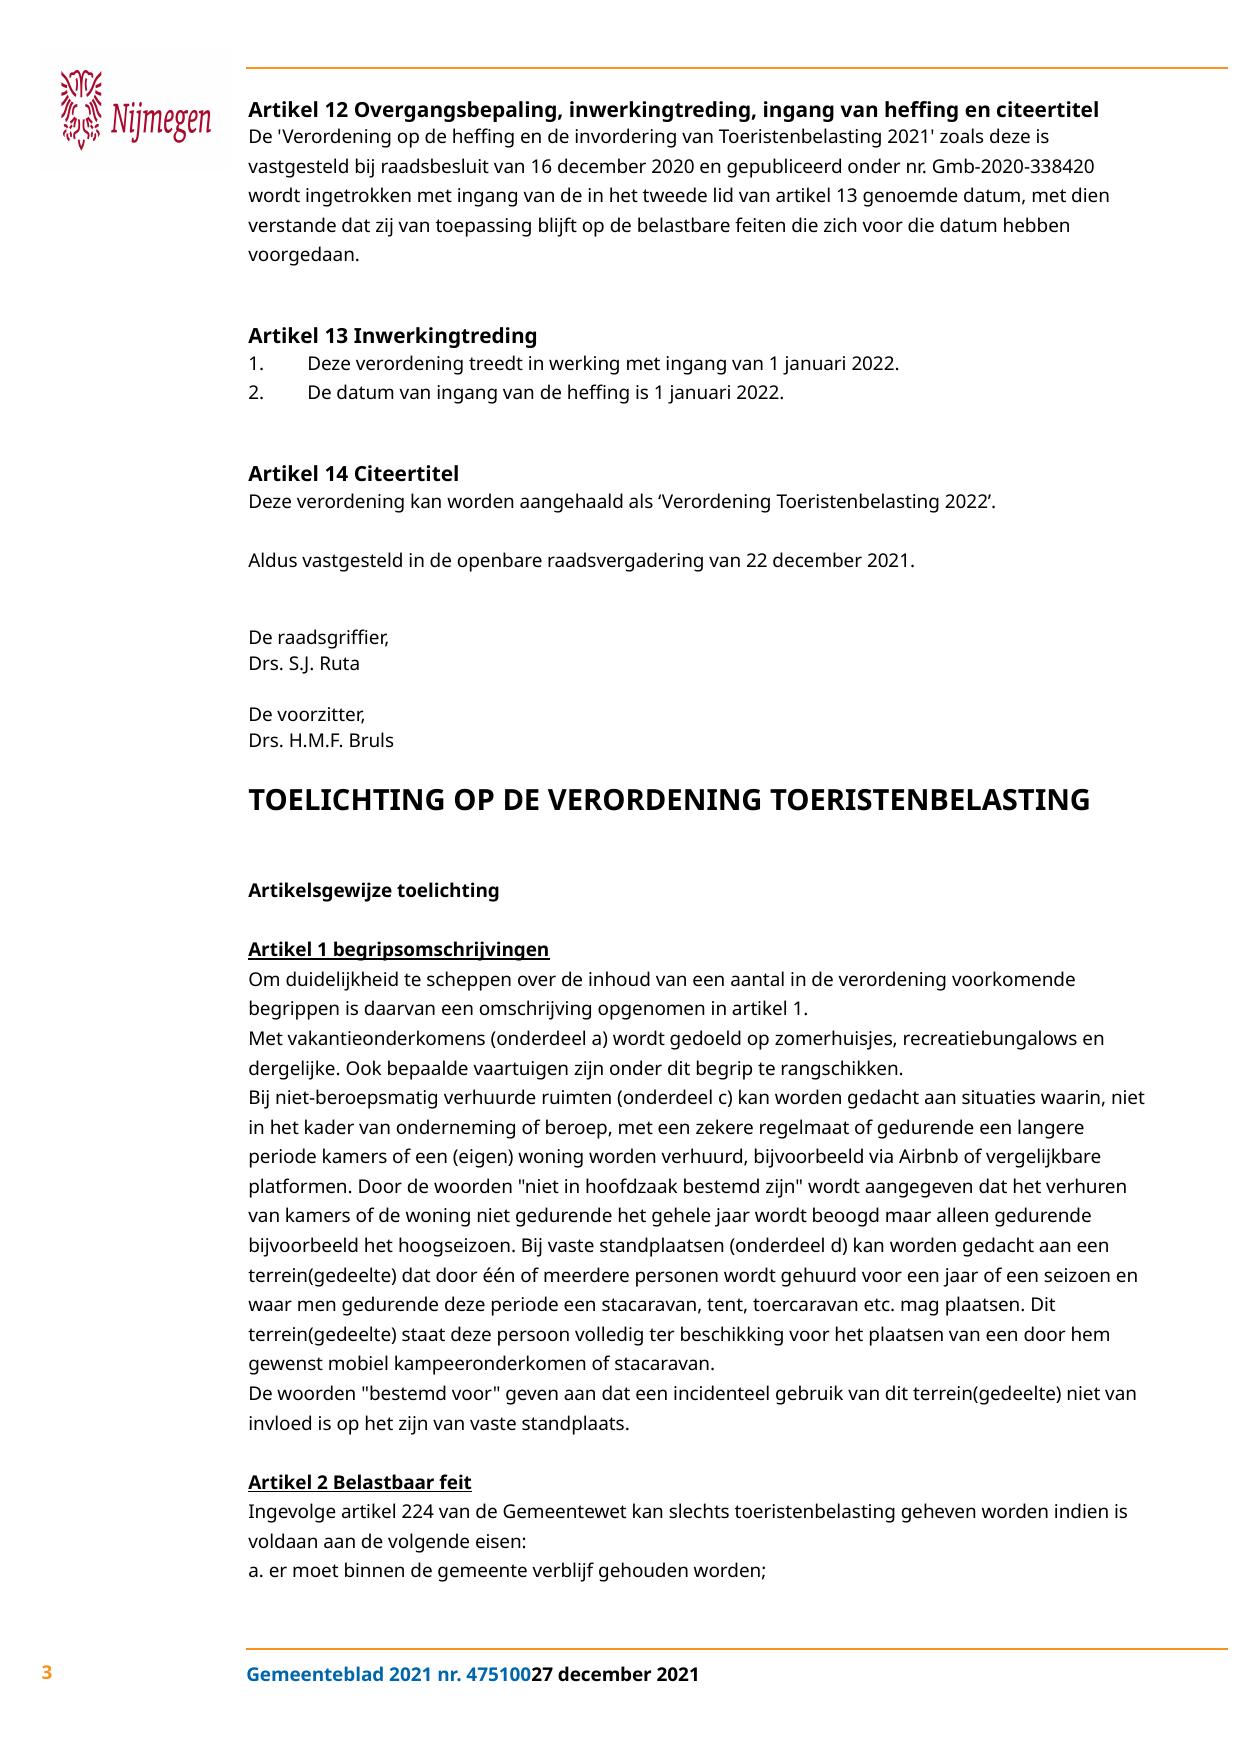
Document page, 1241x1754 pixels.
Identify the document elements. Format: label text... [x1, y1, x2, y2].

list Deze verordening treedt in werking met ingang van 1 januari 2022. [248, 350, 1152, 376]
text a. er moet binnen de gemeente verblijf gehouden worden; [248, 1558, 1152, 1583]
text Artikel 12 Overgangsbepaling, inwerkingtreding, ingang van heffing en citeertitel [248, 95, 1152, 123]
text De voorzitter, [248, 702, 1152, 727]
text TOELICHTING OP DE VERORDENING TOERISTENBELASTING [248, 779, 1152, 818]
text De raadsgriffier, [248, 624, 1152, 650]
text Drs. H.M.F. Bruls [248, 727, 1152, 753]
text Bij niet-beroepsmatig verhuurde ruimten (onderdeel c) kan worden gedacht aan situaties waarin, niet in het kader van onderneming of beroep, met een zekere regelmaat of gedurende een langere periode kamers of een (eigen) woning worden verhuurd, bijvoorbeeld via Airbnb of vergelijkbare platformen. Door de woorden "niet in hoofdzaak bestemd zijn" wordt aangegeven dat het verhuren van kamers of de woning niet gedurende het gehele jaar wordt beoogd maar alleen gedurende bijvoorbeeld het hoogseizoen. Bij vaste standplaatsen (onderdeel d) kan worden gedacht aan een terrein(gedeelte) dat door één of meerdere personen wordt gehuurd voor een jaar of een seizoen en waar men gedurende deze periode een stacaravan, tent, toercaravan etc. mag plaatsen. Dit terrein(gedeelte) staat deze persoon volledig ter beschikking voor het plaatsen van een door hem gewenst mobiel kampeeronderkomen of stacaravan. [248, 1084, 1152, 1376]
text Met vakantieonderkomens (onderdeel a) wordt gedoeld op zomerhuisjes, recreatiebungalows en dergelijke. Ook bepaalde vaartuigen zijn onder dit begrip te rangschikken. [248, 1025, 1152, 1080]
text De woorden "bestemd voor" geven aan dat een incidenteel gebruik van dit terrein(gedeelte) niet van invloed is op het zijn van vaste standplaats. [248, 1380, 1152, 1435]
list De datum van ingang van de heffing is 1 januari 2022. [248, 379, 1152, 405]
text De 'Verordening op de heffing en de invordering van Toeristenbelasting 2021' zoals deze is vastgesteld bij raadsbesluit van 16 december 2020 en gepubliceerd onder nr. Gmb-2020-338420 wordt ingetrokken met ingang van de in het tweede lid van artikel 13 genoemde datum, met dien verstande dat zij van toepassing blijft op de belastbare feiten die zich voor die datum hebben voorgedaan. [248, 123, 1152, 267]
text Deze verordening kan worden aangehaald als ‘Verordening Toeristenbelasting 2022’. [248, 488, 1152, 514]
text Artikelsgewijze toelichting [248, 877, 1152, 903]
picture [41, 47, 231, 172]
text Artikel 1 begripsomschrijvingen [248, 936, 1152, 962]
text Drs. S.J. Ruta [248, 650, 1152, 676]
text Artikel 13 Inwerkingtreding [248, 322, 1152, 350]
text Om duidelijkheid te scheppen over de inhoud van een aantal in de verordening voorkomende begrippen is daarvan een omschrijving opgenomen in artikel 1. [248, 966, 1152, 1021]
text Artikel 14 Citeertitel [248, 459, 1152, 488]
text Artikel 2 Belastbaar feit [248, 1469, 1152, 1494]
text Ingevolge artikel 224 van de Gemeentewet kan slechts toeristenbelasting geheven worden indien is voldaan aan de volgende eisen: [248, 1498, 1152, 1554]
text Aldus vastgesteld in de openbare raadsvergadering van 22 december 2021. [248, 547, 1152, 573]
